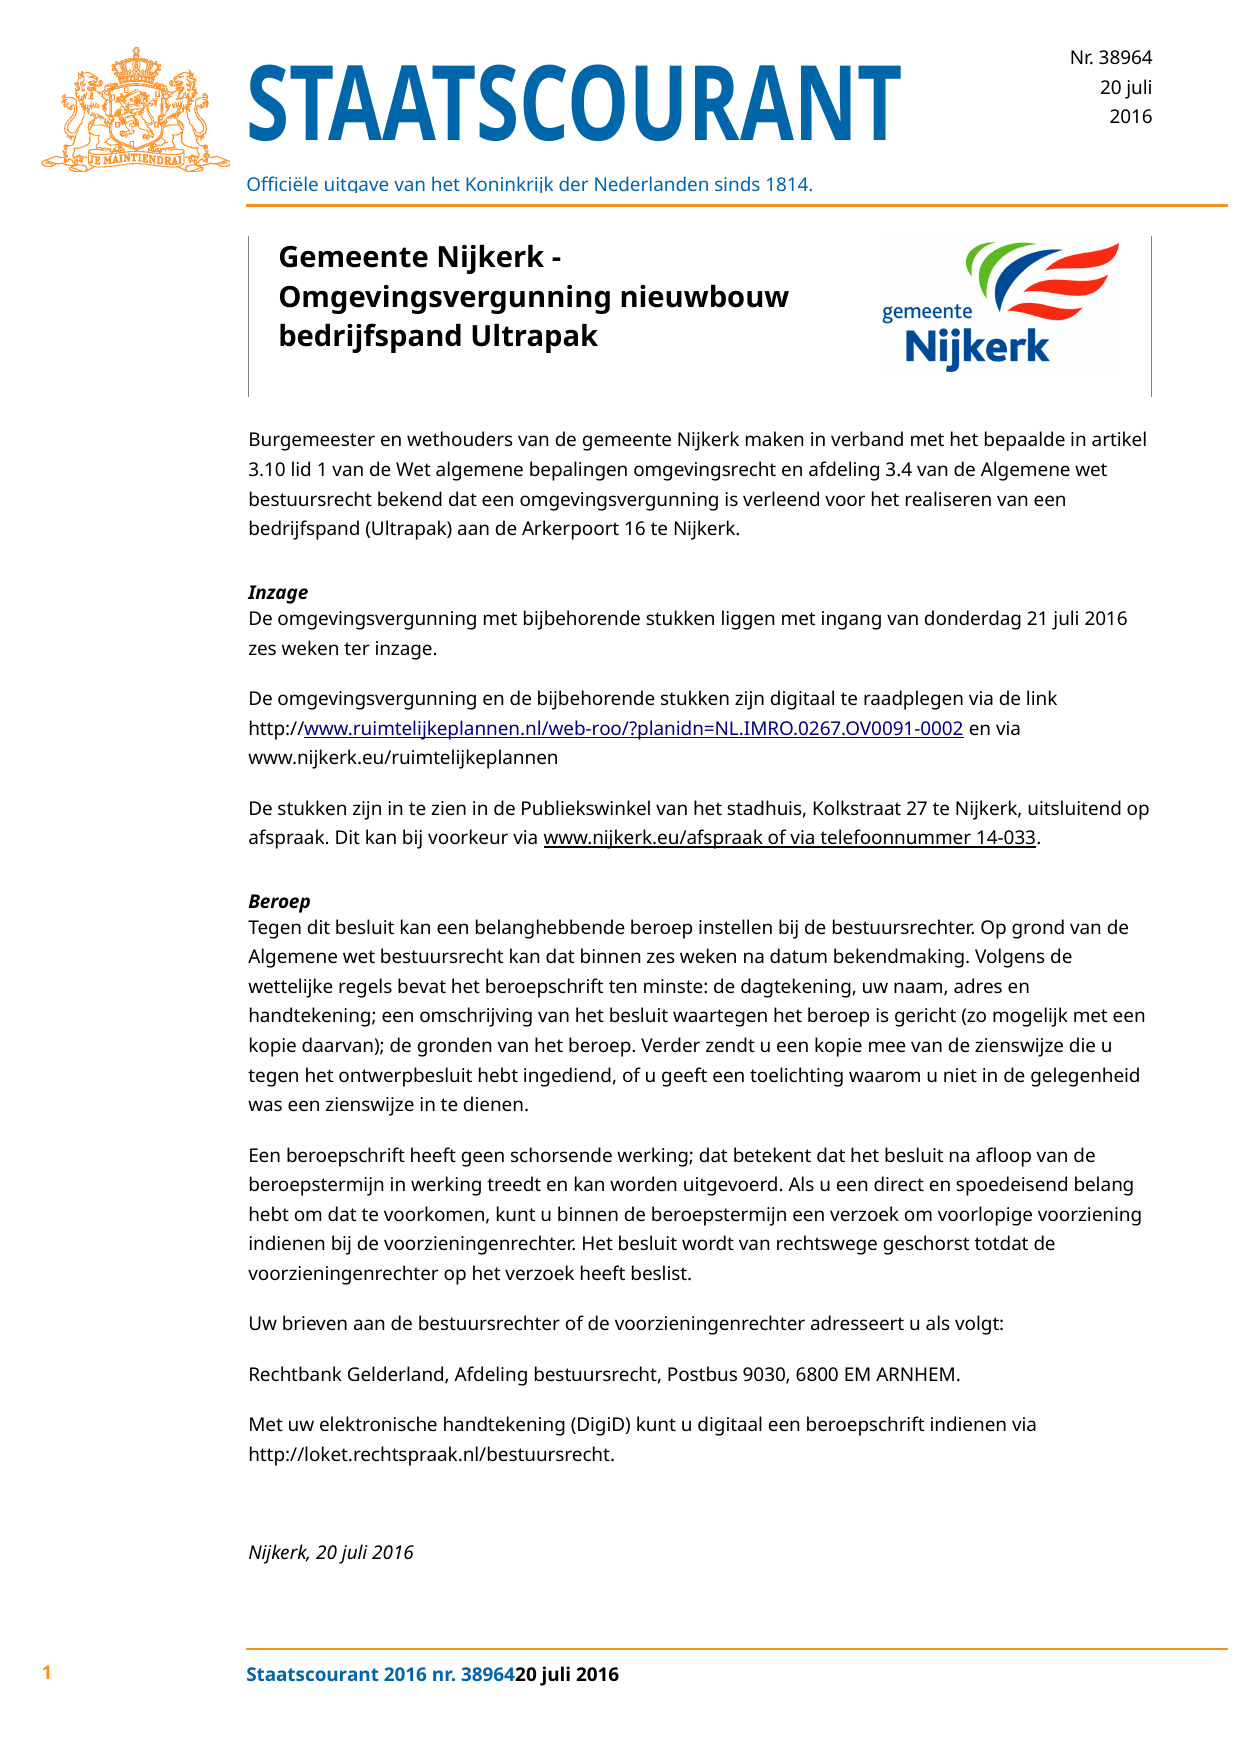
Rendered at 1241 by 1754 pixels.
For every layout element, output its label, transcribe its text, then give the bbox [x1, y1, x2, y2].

text Inzage [248, 579, 1152, 605]
table_header [850, 236, 1151, 397]
picture [882, 236, 1119, 372]
text Een beroepschrift heeft geen schorsende werking; dat betekent dat het besluit na afloop van de beroepstermijn in werking treedt en kan worden uitgevoerd. Als u een direct en spoedeisend belang hebt om dat te voorkomen, kunt u binnen de beroepstermijn een verzoek om voorlopige voorziening indienen bij de voorzieningenrechter. Het besluit wordt van rechtswege geschorst totdat de voorzieningenrechter op het verzoek heeft beslist. [248, 1142, 1152, 1286]
text Beroep [248, 888, 1152, 914]
text Nijkerk, 20 juli 2016 [248, 1539, 1152, 1565]
text De omgevingsvergunning en de bijbehorende stukken zijn digitaal te raadplegen via de link http://www.ruimtelijkeplannen.nl/web-roo/?planidn=NL.IMRO.0267.OV0091-0002 en via www.nijkerk.eu/ruimtelijkeplannen [248, 685, 1152, 770]
text De stukken zijn in te zien in de Publiekswinkel van het stadhuis, Kolkstraat 27 te Nijkerk, uitsluitend op afspraak. Dit kan bij voorkeur via www.nijkerk.eu/afspraak of via telefoonnummer 14-033. [248, 795, 1152, 850]
picture [41, 47, 231, 172]
text Tegen dit besluit kan een belanghebbende beroep instellen bij de bestuursrechter. Op grond van de Algemene wet bestuursrecht kan dat binnen zes weken na datum bekendmaking. Volgens de wettelijke regels bevat het beroepschrift ten minste: de dagtekening, uw naam, adres en handtekening; een omschrijving van het besluit waartegen het beroep is gericht (zo mogelijk met een kopie daarvan); de gronden van het beroep. Verder zendt u een kopie mee van de zienswijze die u tegen het ontwerpbesluit hebt ingediend, of u geeft een toelichting waarom u niet in de gelegenheid was een zienswijze in te dienen. [248, 914, 1152, 1117]
text Rechtbank Gelderland, Afdeling bestuursrecht, Postbus 9030, 6800 EM ARNHEM. [248, 1361, 1152, 1387]
text De omgevingsvergunning met bijbehorende stukken liggen met ingang van donderdag 21 juli 2016 zes weken ter inzage. [248, 605, 1152, 660]
text Uw brieven aan de bestuursrechter of de voorzieningenrechter adresseert u als volgt: [248, 1311, 1152, 1336]
table_header Gemeente Nijkerk - Omgevingsvergunning nieuwbouw bedrijfspand Ultrapak [249, 236, 850, 397]
text Burgemeester en wethouders van de gemeente Nijkerk maken in verband met het bepaalde in artikel 3.10 lid 1 van de Wet algemene bepalingen omgevingsrecht en afdeling 3.4 van de Algemene wet bestuursrecht bekend dat een omgevingsvergunning is verleend voor het realiseren van een bedrijfspand (Ultrapak) aan de Arkerpoort 16 te Nijkerk. [248, 427, 1152, 541]
text Met uw elektronische handtekening (DigiD) kunt u digitaal een beroepschrift indienen via http://loket.rechtspraak.nl/bestuursrecht. [248, 1411, 1152, 1467]
